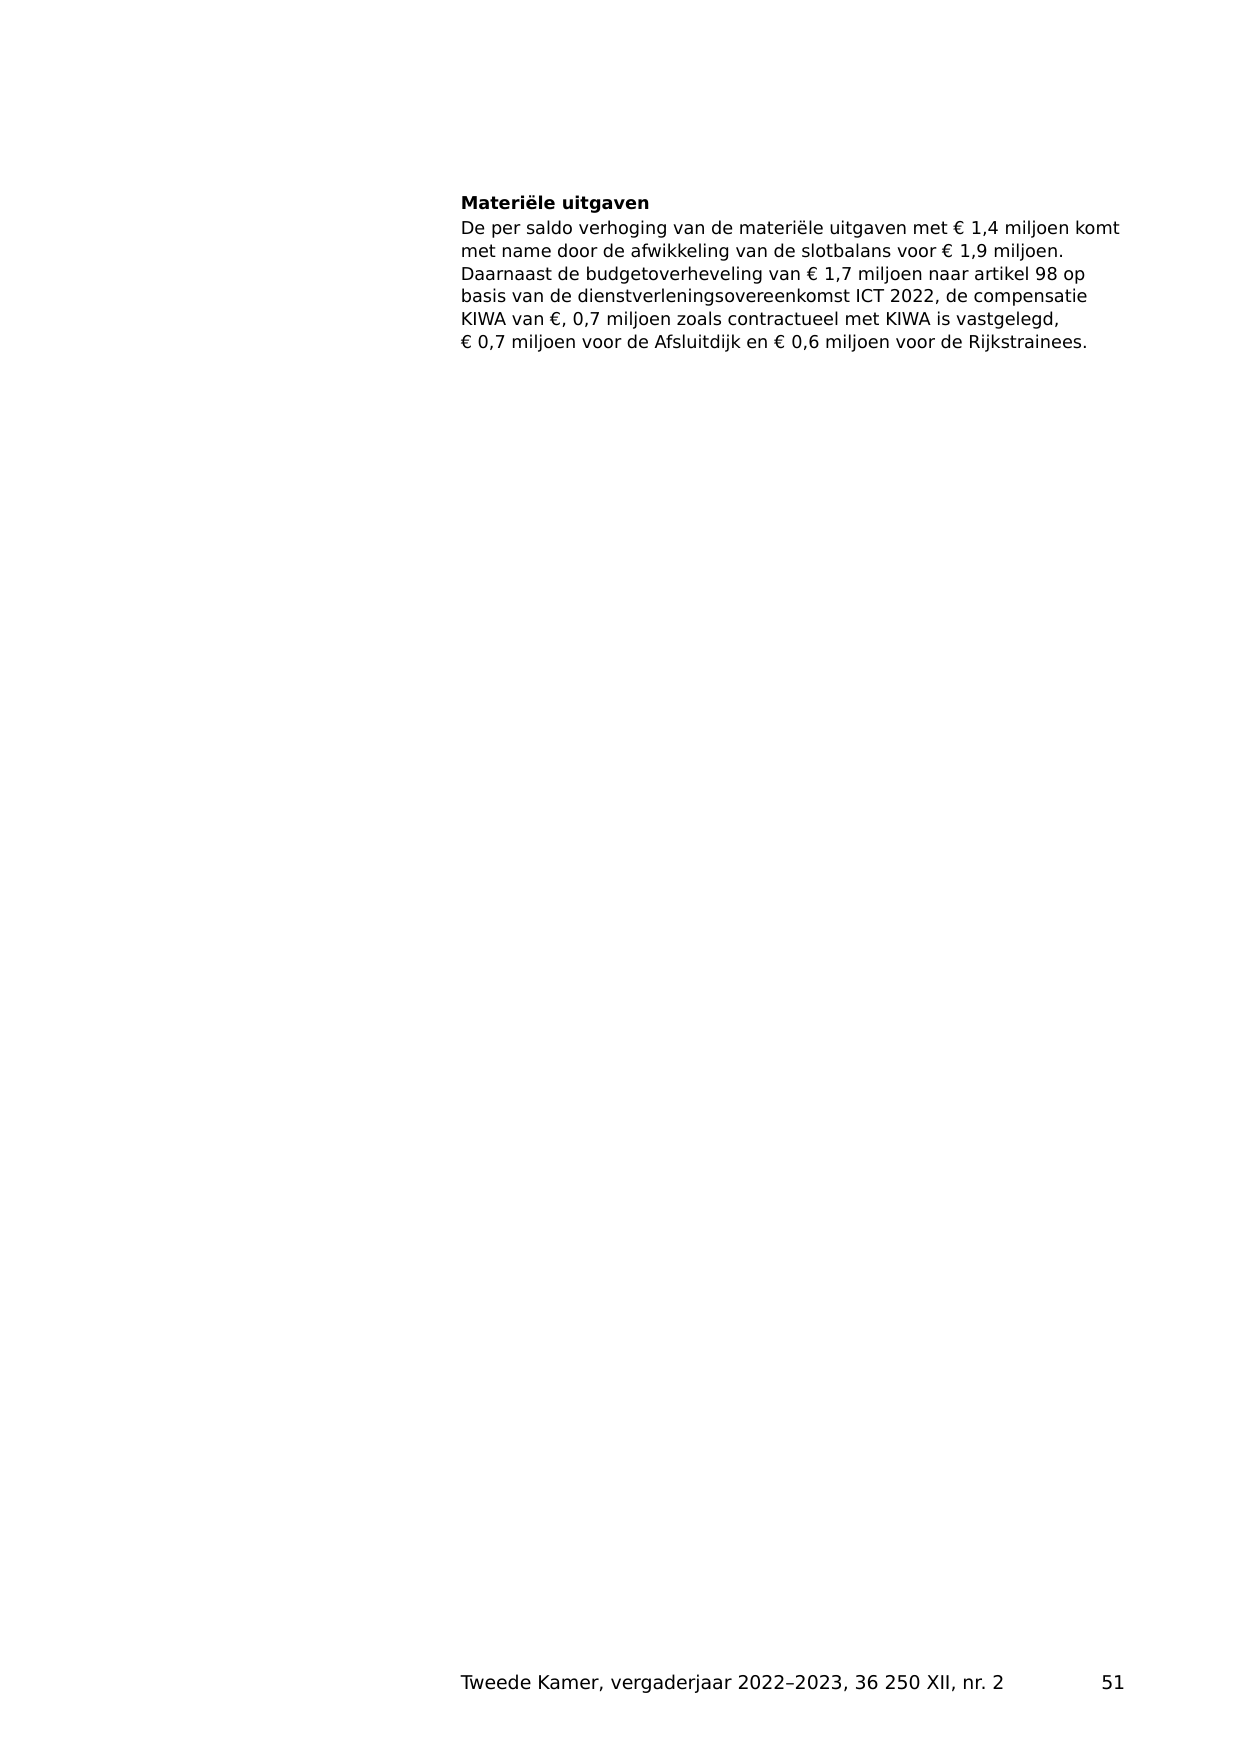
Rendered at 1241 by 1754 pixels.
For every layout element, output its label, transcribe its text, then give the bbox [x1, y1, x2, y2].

text De per saldo verhoging van de materiële uitgaven met € 1,4 miljoen komt met name door de afwikkeling van de slotbalans voor € 1,9 miljoen. Daarnaast de budgetoverheveling van € 1,7 miljoen naar artikel 98 op basis van de dienstverleningsovereenkomst ICT 2022, de compensatie KIWA van €, 0,7 miljoen zoals contractueel met KIWA is vastgelegd, € 0,7 miljoen voor de Afsluitdijk en € 0,6 miljoen voor de Rijkstrainees. [461, 216, 1125, 353]
text Materiële uitgaven [461, 191, 1125, 214]
